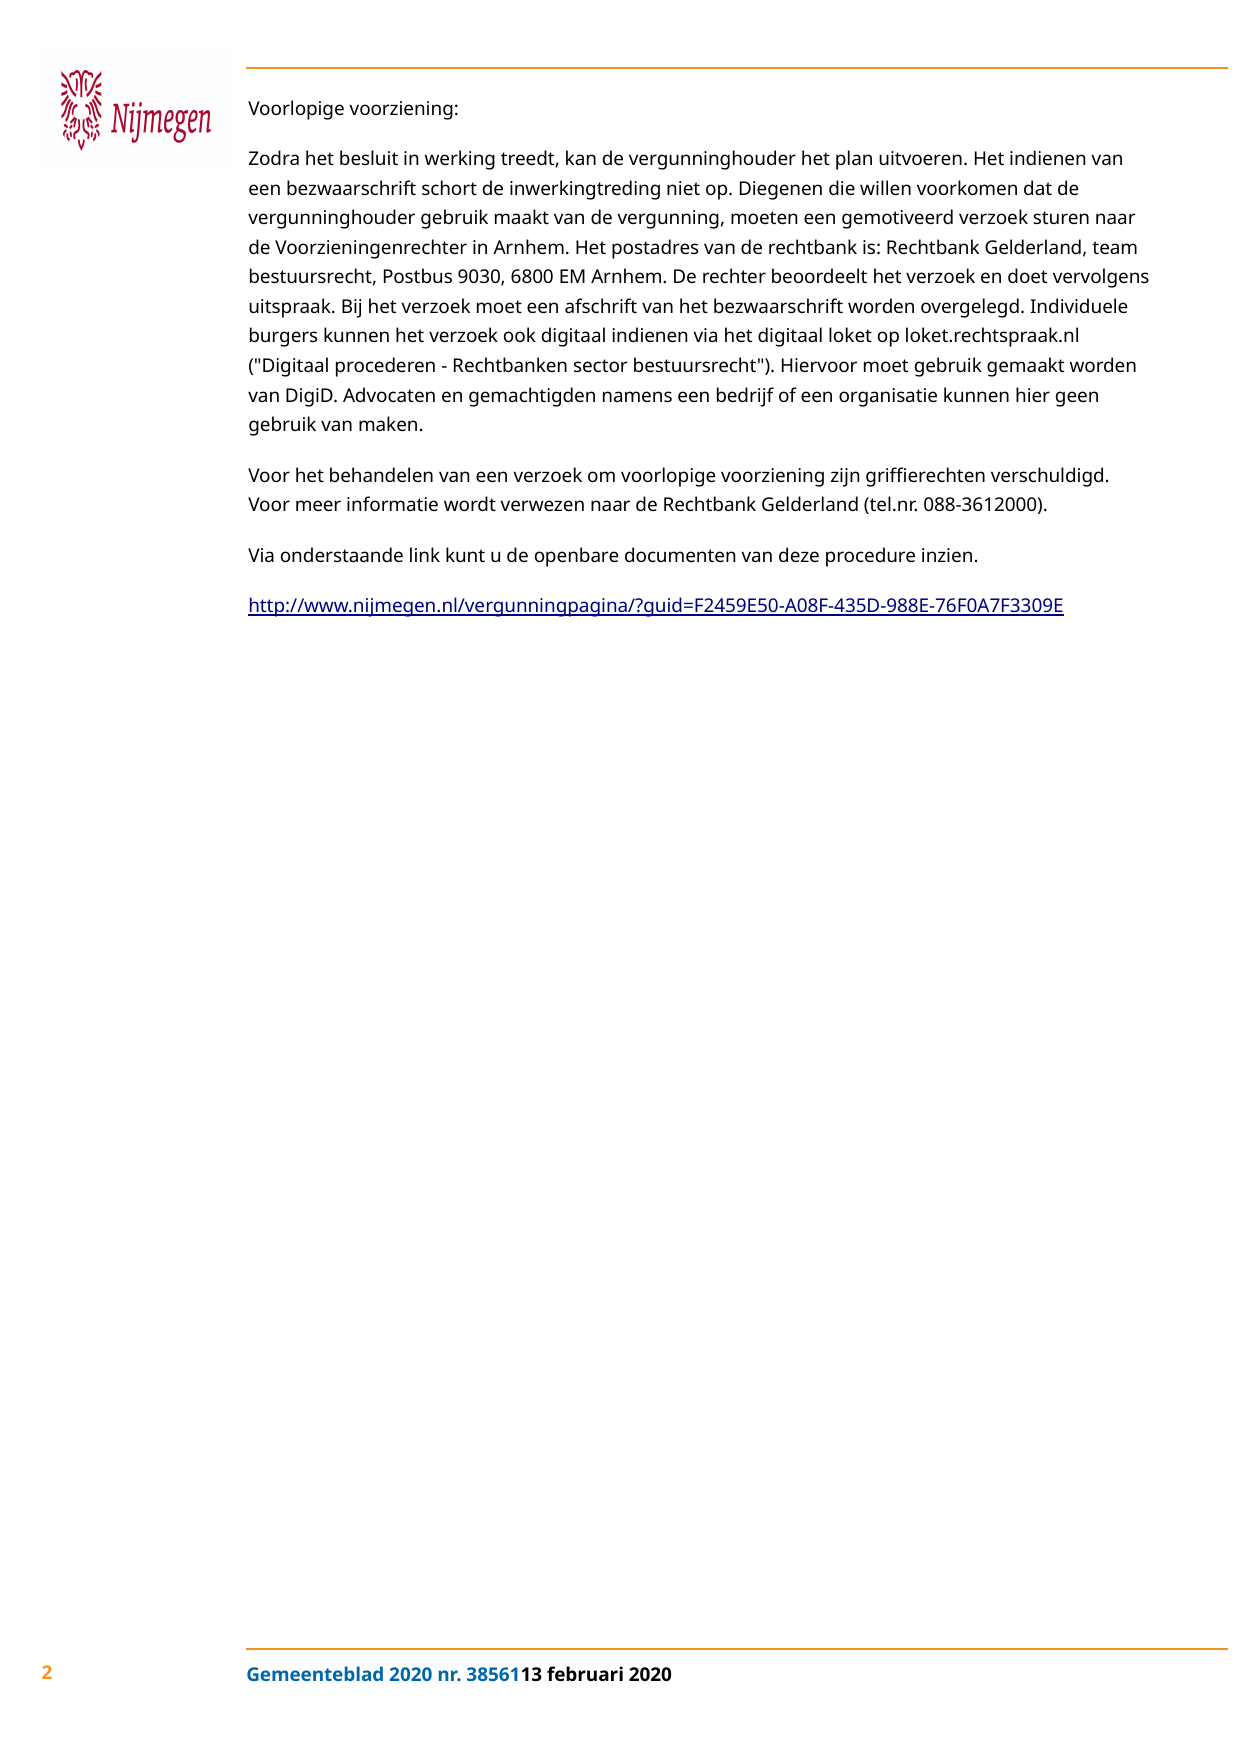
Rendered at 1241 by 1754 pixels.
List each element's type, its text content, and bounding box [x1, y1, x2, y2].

text Via onderstaande link kunt u de openbare documenten van deze procedure inzien. [248, 542, 1152, 568]
text Voor het behandelen van een verzoek om voorlopige voorziening zijn griffierechten verschuldigd. Voor meer informatie wordt verwezen naar de Rechtbank Gelderland (tel.nr. 088-3612000). [248, 462, 1152, 517]
text http://www.nijmegen.nl/vergunningpagina/?guid=F2459E50-A08F-435D-988E-76F0A7F3309E [248, 592, 1152, 618]
text Zodra het besluit in werking treedt, kan de vergunninghouder het plan uitvoeren. Het indienen van een bezwaarschrift schort de inwerkingtreding niet op. Diegenen die willen voorkomen dat de vergunninghouder gebruik maakt van de vergunning, moeten een gemotiveerd verzoek sturen naar de Voorzieningenrechter in Arnhem. Het postadres van de rechtbank is: Rechtbank Gelderland, team bestuursrecht, Postbus 9030, 6800 EM Arnhem. De rechter beoordeelt het verzoek en doet vervolgens uitspraak. Bij het verzoek moet een afschrift van het bezwaarschrift worden overgelegd. Individuele burgers kunnen het verzoek ook digitaal indienen via het digitaal loket op loket.rechtspraak.nl ("Digitaal procederen - Rechtbanken sector bestuursrecht"). Hiervoor moet gebruik gemaakt worden van DigiD. Advocaten en gemachtigden namens een bedrijf of een organisatie kunnen hier geen gebruik van maken. [248, 145, 1152, 437]
text Voorlopige voorziening: [248, 95, 1152, 121]
picture [41, 47, 231, 172]
